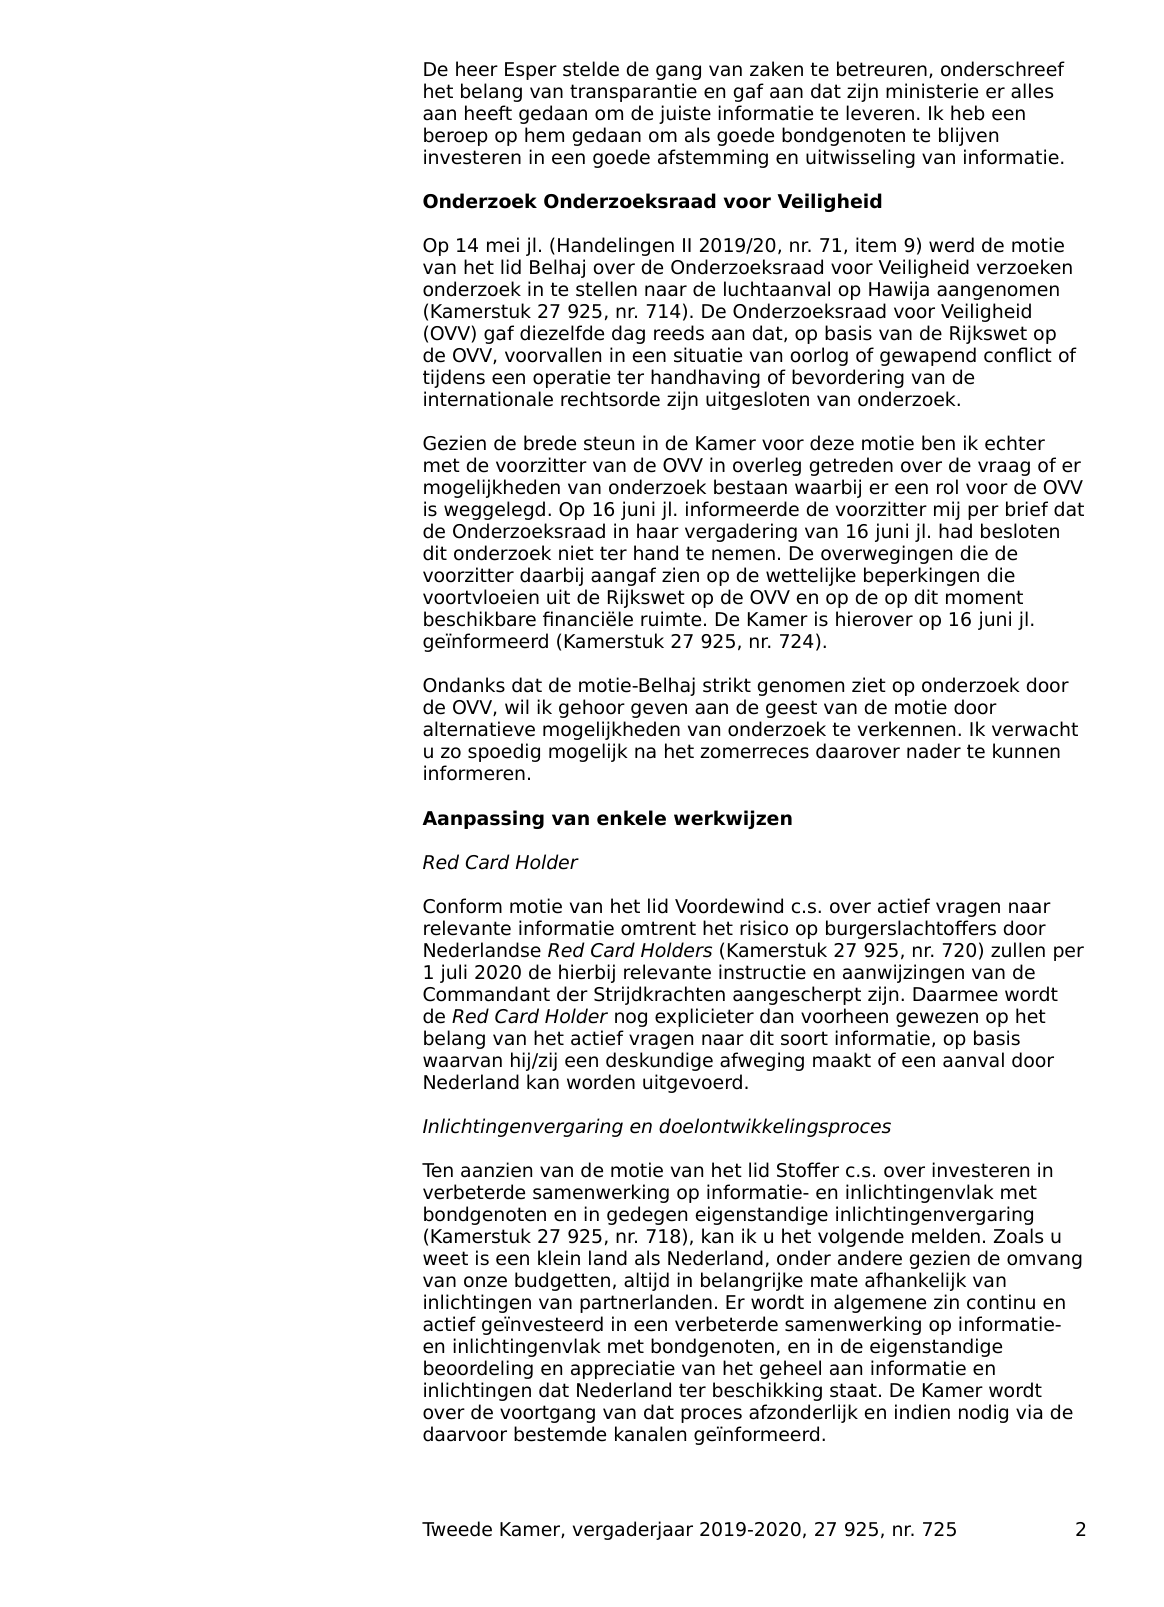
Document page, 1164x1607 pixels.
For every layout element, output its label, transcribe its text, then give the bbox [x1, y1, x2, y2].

text De heer Esper stelde de gang van zaken te betreuren, onderschreef het belang van transparantie en gaf aan dat zijn ministerie er alles aan heeft gedaan om de juiste informatie te leveren. Ik heb een beroep op hem gedaan om als goede bondgenoten te blijven investeren in een goede afstemming en uitwisseling van informatie. [422, 59, 1087, 169]
text Gezien de brede steun in de Kamer voor deze motie ben ik echter met de voorzitter van de OVV in overleg getreden over de vraag of er mogelijkheden van onderzoek bestaan waarbij er een rol voor de OVV is weggelegd. Op 16 juni jl. informeerde de voorzitter mij per brief dat de Onderzoeksraad in haar vergadering van 16 juni jl. had besloten dit onderzoek niet ter hand te nemen. De overwegingen die de voorzitter daarbij aangaf zien op de wettelijke beperkingen die voortvloeien uit de Rijkswet op de OVV en op de op dit moment beschikbare financiële ruimte. De Kamer is hierover op 16 juni jl. geïnformeerd (Kamerstuk 27 925, nr. 724). [422, 433, 1087, 653]
subtitle Inlichtingenvergaring en doelontwikkelingsproces [422, 1116, 1087, 1138]
text Op 14 mei jl. (Handelingen II 2019/20, nr. 71, item 9) werd de motie van het lid Belhaj over de Onderzoeksraad voor Veiligheid verzoeken onderzoek in te stellen naar de luchtaanval op Hawija aangenomen (Kamerstuk 27 925, nr. 714). De Onderzoeksraad voor Veiligheid (OVV) gaf diezelfde dag reeds aan dat, op basis van de Rijkswet op de OVV, voorvallen in een situatie van oorlog of gewapend conflict of tijdens een operatie ter handhaving of bevordering van de internationale rechtsorde zijn uitgesloten van onderzoek. [422, 235, 1087, 411]
subtitle Onderzoek Onderzoeksraad voor Veiligheid [422, 191, 1087, 213]
subtitle Red Card Holder [422, 852, 1087, 873]
text Conform motie van het lid Voordewind c.s. over actief vragen naar relevante informatie omtrent het risico op burgerslachtoffers door Nederlandse Red Card Holders (Kamerstuk 27 925, nr. 720) zullen per 1 juli 2020 de hierbij relevante instructie en aanwijzingen van de Commandant der Strijdkrachten aangescherpt zijn. Daarmee wordt de Red Card Holder nog explicieter dan voorheen gewezen op het belang van het actief vragen naar dit soort informatie, op basis waarvan hij/zij een deskundige afweging maakt of een aanval door Nederland kan worden uitgevoerd. [422, 896, 1087, 1093]
text Ondanks dat de motie-Belhaj strikt genomen ziet op onderzoek door de OVV, wil ik gehoor geven aan de geest van de motie door alternatieve mogelijkheden van onderzoek te verkennen. Ik verwacht u zo spoedig mogelijk na het zomerreces daarover nader te kunnen informeren. [422, 675, 1087, 785]
subtitle Aanpassing van enkele werkwijzen [422, 807, 1087, 829]
text Ten aanzien van de motie van het lid Stoffer c.s. over investeren in verbeterde samenwerking op informatie- en inlichtingenvlak met bondgenoten en in gedegen eigenstandige inlichtingenvergaring (Kamerstuk 27 925, nr. 718), kan ik u het volgende melden. Zoals u weet is een klein land als Nederland, onder andere gezien de omvang van onze budgetten, altijd in belangrijke mate afhankelijk van inlichtingen van partnerlanden. Er wordt in algemene zin continu en actief geïnvesteerd in een verbeterde samenwerking op informatie- en inlichtingenvlak met bondgenoten, en in de eigenstandige beoordeling en appreciatie van het geheel aan informatie en inlichtingen dat Nederland ter beschikking staat. De Kamer wordt over de voortgang van dat proces afzonderlijk en indien nodig via de daarvoor bestemde kanalen geïnformeerd. [422, 1160, 1087, 1446]
